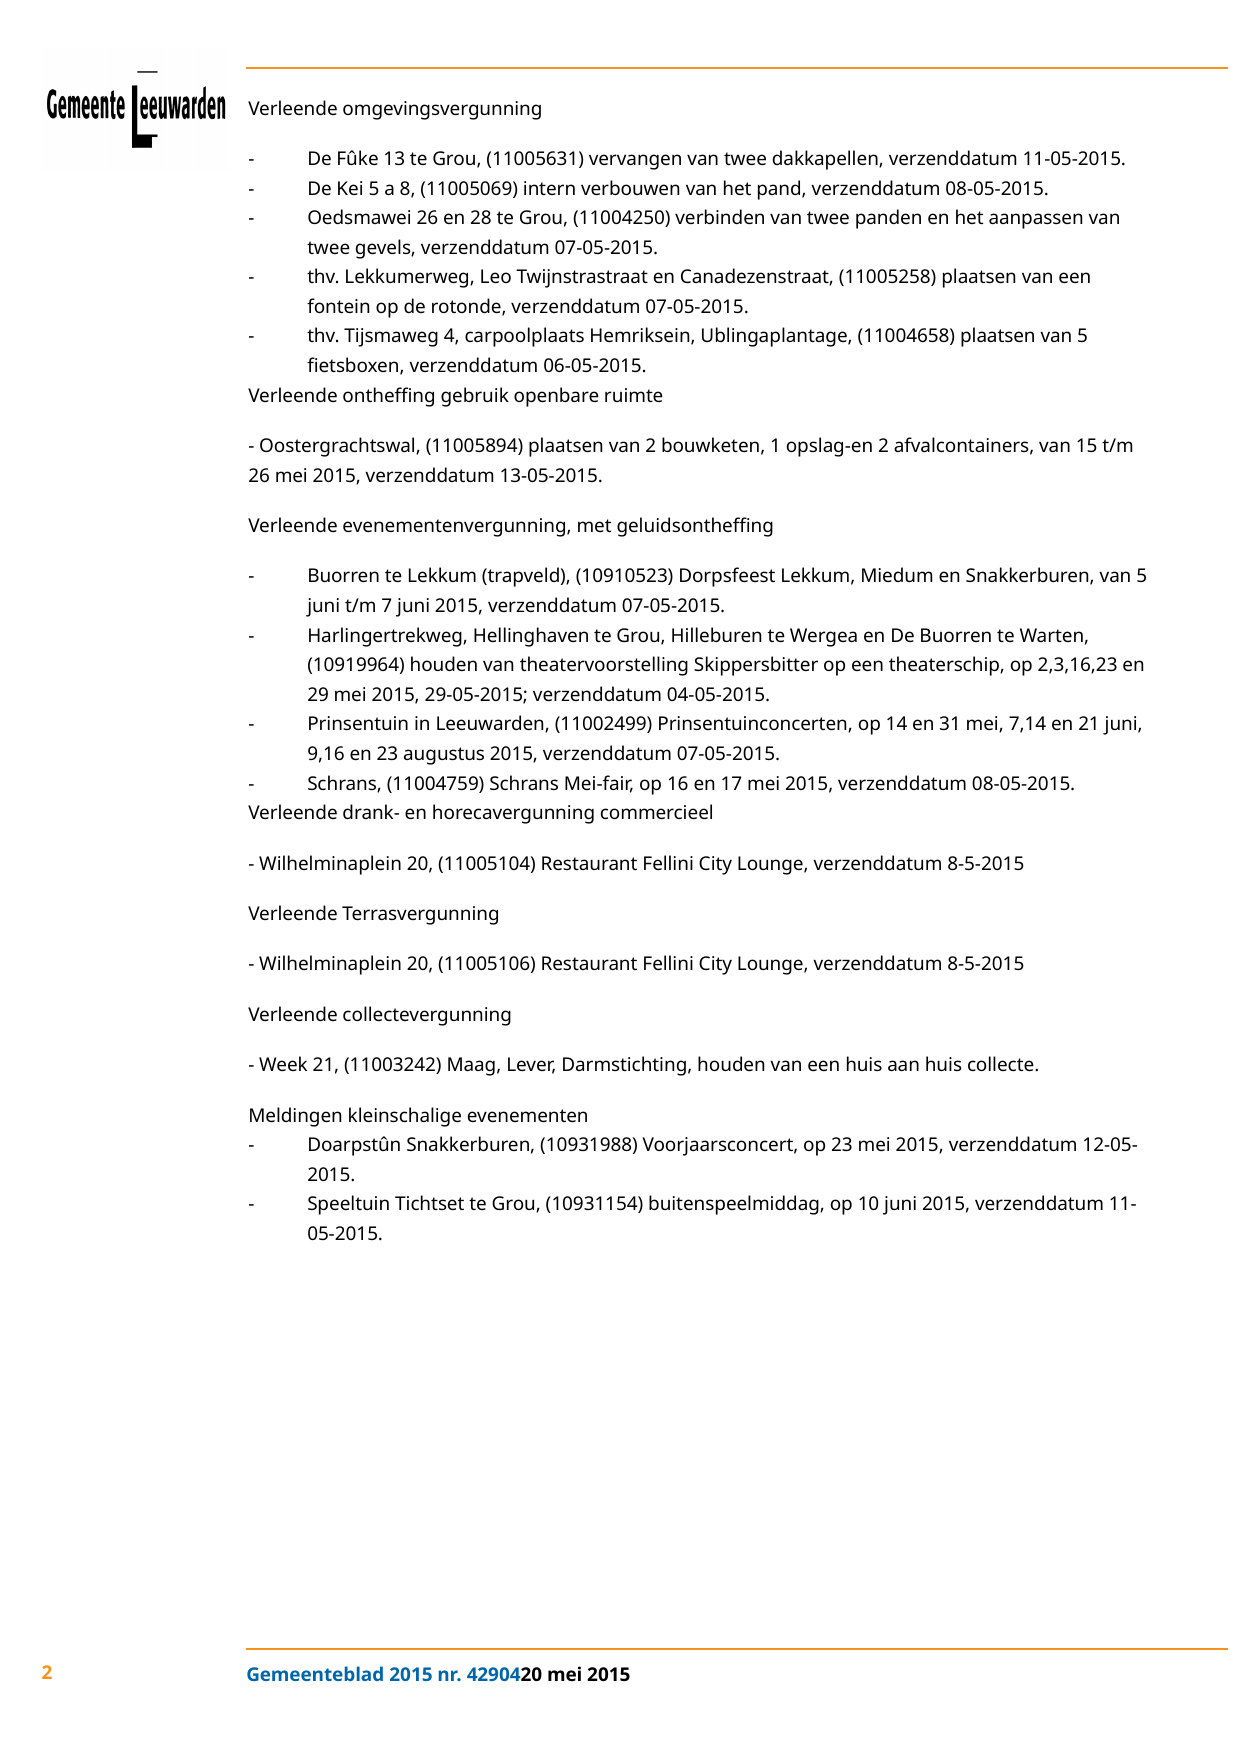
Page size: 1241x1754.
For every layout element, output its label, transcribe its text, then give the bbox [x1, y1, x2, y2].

text - Week 21, (11003242) Maag, Lever, Darmstichting, houden van een huis aan huis collecte. [248, 1051, 1152, 1077]
list Oedsmawei 26 en 28 te Grou, (11004250) verbinden van twee panden en het aanpassen van twee gevels, verzenddatum 07-05-2015. [248, 204, 1152, 260]
text Meldingen kleinschalige evenementen [248, 1102, 1152, 1128]
list De Fûke 13 te Grou, (11005631) vervangen van twee dakkapellen, verzenddatum 11-05-2015. [248, 145, 1152, 171]
text Verleende ontheffing gebruik openbare ruimte [248, 382, 1152, 408]
list Prinsentuin in Leeuwarden, (11002499) Prinsentuinconcerten, op 14 en 31 mei, 7,14 en 21 juni, 9,16 en 23 augustus 2015, verzenddatum 07-05-2015. [248, 711, 1152, 766]
list Harlingertrekweg, Hellinghaven te Grou, Hilleburen te Wergea en De Buorren te Warten, (10919964) houden van theatervoorstelling Skippersbitter op een theaterschip, op 2,3,16,23 en 29 mei 2015, 29-05-2015; verzenddatum 04-05-2015. [248, 622, 1152, 707]
picture [41, 47, 231, 172]
text Verleende evenementenvergunning, met geluidsontheffing [248, 512, 1152, 538]
text Verleende omgevingsvergunning [248, 95, 1152, 121]
list thv. Tijsmaweg 4, carpoolplaats Hemriksein, Ublingaplantage, (11004658) plaatsen van 5 fietsboxen, verzenddatum 06-05-2015. [248, 323, 1152, 378]
text - Wilhelminaplein 20, (11005104) Restaurant Fellini City Lounge, verzenddatum 8-5-2015 [248, 850, 1152, 876]
list Schrans, (11004759) Schrans Mei-fair, op 16 en 17 mei 2015, verzenddatum 08-05-2015. [248, 770, 1152, 796]
text Verleende collectevergunning [248, 1001, 1152, 1027]
list thv. Lekkumerweg, Leo Twijnstrastraat en Canadezenstraat, (11005258) plaatsen van een fontein op de rotonde, verzenddatum 07-05-2015. [248, 263, 1152, 319]
list Doarpstûn Snakkerburen, (10931988) Voorjaarsconcert, op 23 mei 2015, verzenddatum 12-05-2015. [248, 1131, 1152, 1187]
list Speeltuin Tichtset te Grou, (10931154) buitenspeelmiddag, op 10 juni 2015, verzenddatum 11-05-2015. [248, 1191, 1152, 1246]
text Verleende Terrasvergunning [248, 900, 1152, 926]
text - Oostergrachtswal, (11005894) plaatsen van 2 bouwketen, 1 opslag-en 2 afvalcontainers, van 15 t/m 26 mei 2015, verzenddatum 13-05-2015. [248, 432, 1152, 488]
text - Wilhelminaplein 20, (11005106) Restaurant Fellini City Lounge, verzenddatum 8-5-2015 [248, 951, 1152, 976]
text Verleende drank- en horecavergunning commercieel [248, 799, 1152, 825]
list De Kei 5 a 8, (11005069) intern verbouwen van het pand, verzenddatum 08-05-2015. [248, 175, 1152, 201]
list Buorren te Lekkum (trapveld), (10910523) Dorpsfeest Lekkum, Miedum en Snakkerburen, van 5 juni t/m 7 juni 2015, verzenddatum 07-05-2015. [248, 563, 1152, 618]
